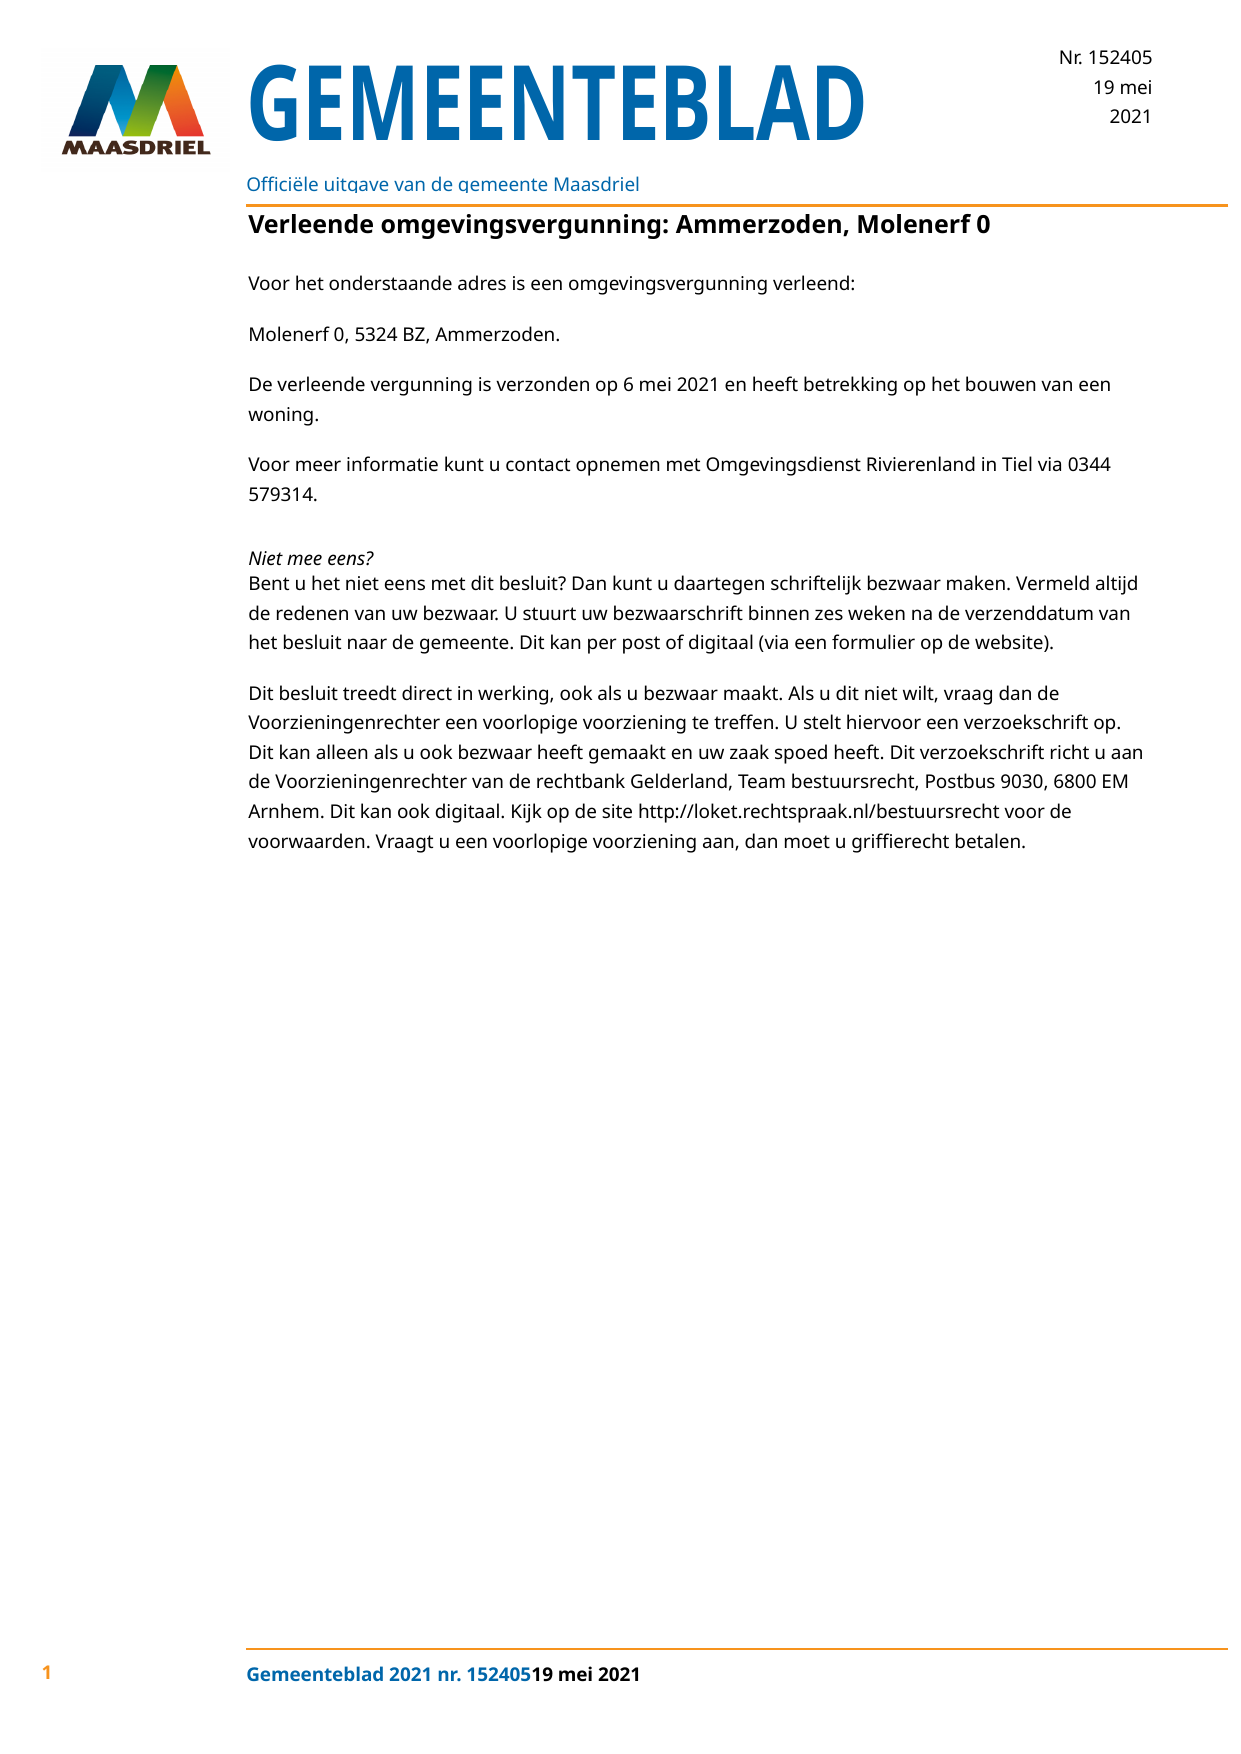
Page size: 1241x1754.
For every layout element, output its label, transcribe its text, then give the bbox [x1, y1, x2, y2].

text Voor meer informatie kunt u contact opnemen met Omgevingsdienst Rivierenland in Tiel via 0344 579314. [248, 451, 1152, 506]
text Dit besluit treedt direct in werking, ook als u bezwaar maakt. Als u dit niet wilt, vraag dan de Voorzieningenrechter een voorlopige voorziening te treffen. U stelt hiervoor een verzoekschrift op. Dit kan alleen als u ook bezwaar heeft gemaakt en uw zaak spoed heeft. Dit verzoekschrift richt u aan de Voorzieningenrechter van de rechtbank Gelderland, Team bestuursrecht, Postbus 9030, 6800 EM Arnhem. Dit kan ook digitaal. Kijk op de site http://loket.rechtspraak.nl/bestuursrecht voor de voorwaarden. Vraagt u een voorlopige voorziening aan, dan moet u griffierecht betalen. [248, 680, 1152, 854]
text Molenerf 0, 5324 BZ, Ammerzoden. [248, 321, 1152, 346]
text Verleende omgevingsvergunning: Ammerzoden, Molenerf 0 [248, 207, 1152, 241]
text Niet mee eens? [248, 545, 1152, 570]
text Voor het onderstaande adres is een omgevingsvergunning verleend: [248, 270, 1152, 296]
picture [41, 47, 231, 172]
text Bent u het niet eens met dit besluit? Dan kunt u daartegen schriftelijk bezwaar maken. Vermeld altijd de redenen van uw bezwaar. U stuurt uw bezwaarschrift binnen zes weken na de verzenddatum van het besluit naar de gemeente. Dit kan per post of digitaal (via een formulier op de website). [248, 570, 1152, 655]
text De verleende vergunning is verzonden op 6 mei 2021 en heeft betrekking op het bouwen van een woning. [248, 371, 1152, 426]
